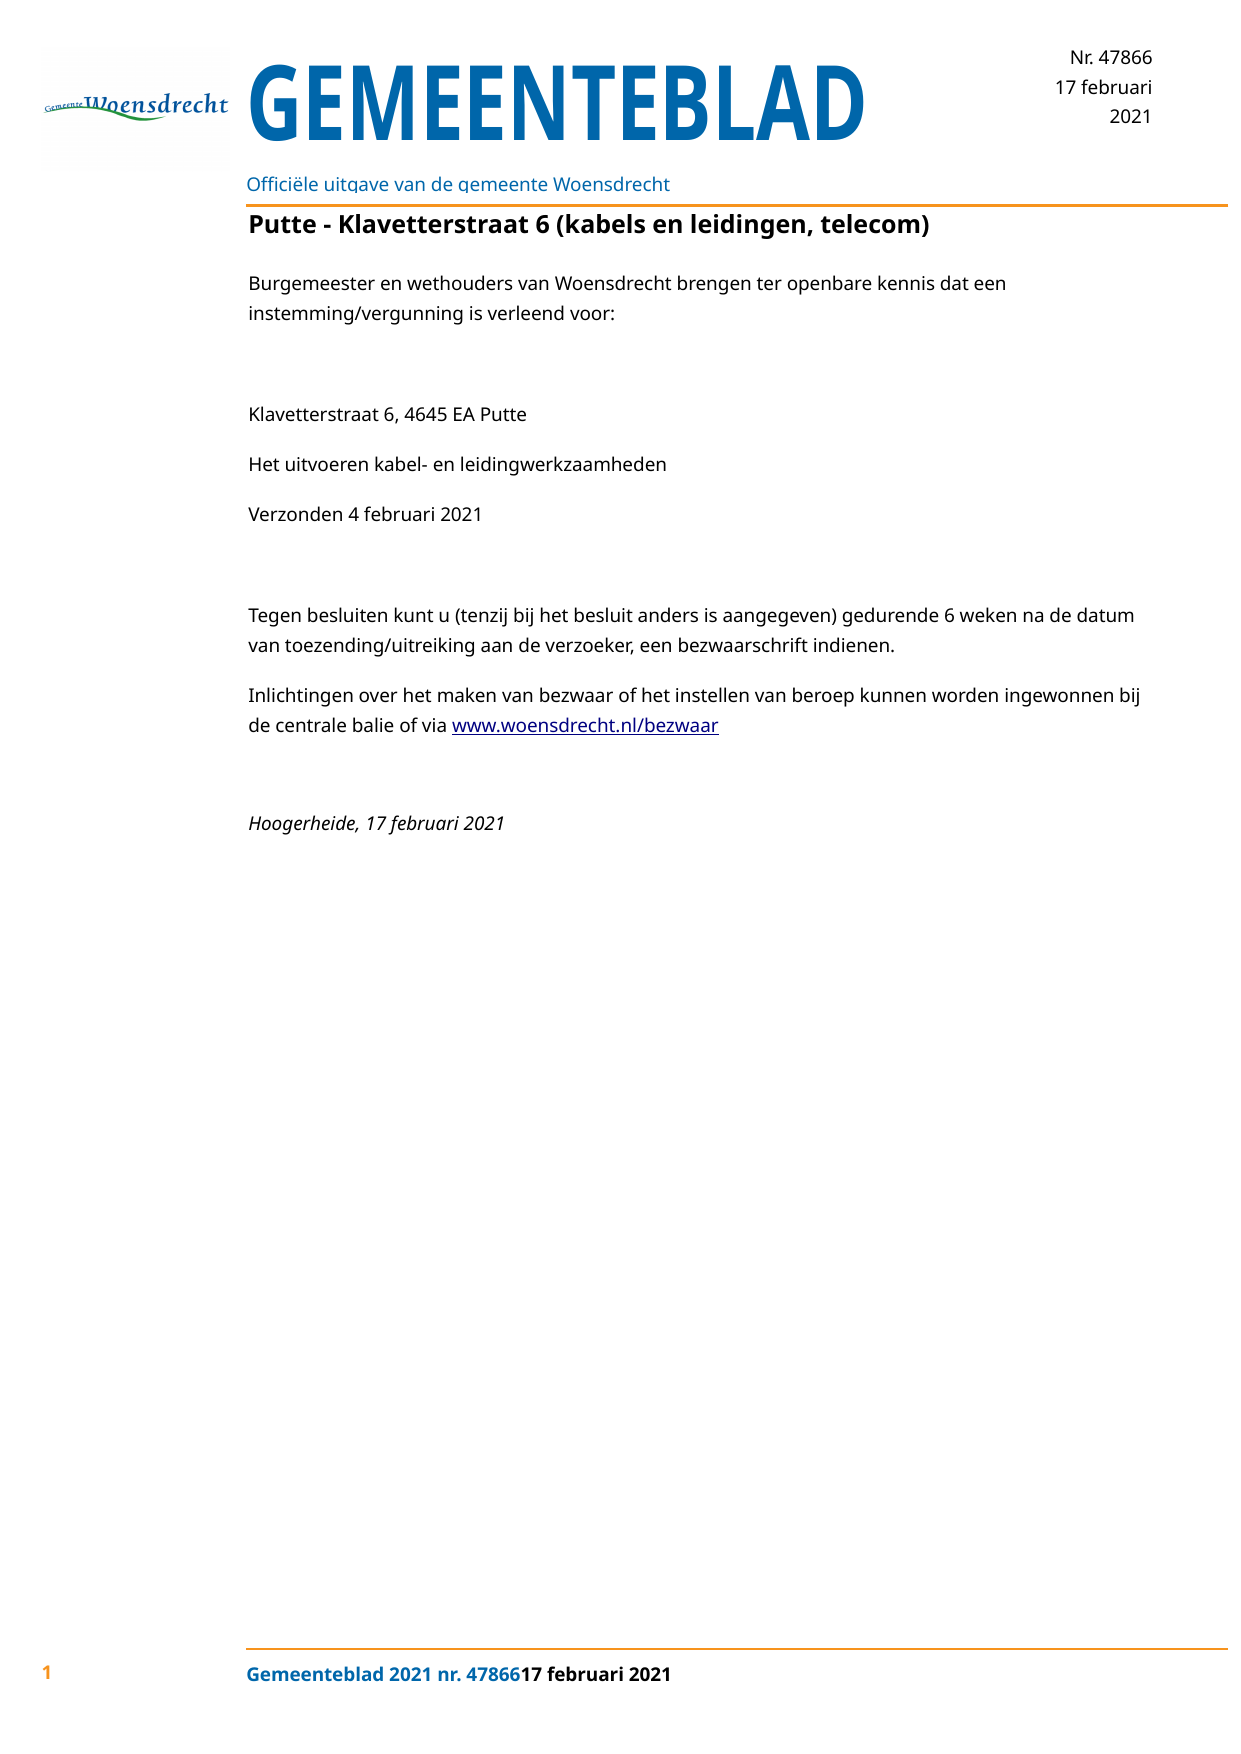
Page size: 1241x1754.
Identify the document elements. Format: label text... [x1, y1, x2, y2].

text Burgemeester en wethouders van Woensdrecht brengen ter openbare kennis dat een instemming/vergunning is verleend voor: [248, 270, 1152, 326]
text Klavetterstraat 6, 4645 EA Putte [248, 401, 1152, 426]
text Hoogerheide, 17 februari 2021 [248, 810, 1152, 836]
text Putte - Klavetterstraat 6 (kabels en leidingen, telecom) [248, 207, 1152, 241]
text Het uitvoeren kabel- en leidingwerkzaamheden [248, 451, 1152, 477]
picture [41, 47, 231, 172]
text Verzonden 4 februari 2021 [248, 502, 1152, 527]
text Tegen besluiten kunt u (tenzij bij het besluit anders is aangegeven) gedurende 6 weken na de datum van toezending/uitreiking aan de verzoeker, een bezwaarschrift indienen. [248, 602, 1152, 658]
text Inlichtingen over het maken van bezwaar of het instellen van beroep kunnen worden ingewonnen bij de centrale balie of via www.woensdrecht.nl/bezwaar [248, 682, 1152, 738]
